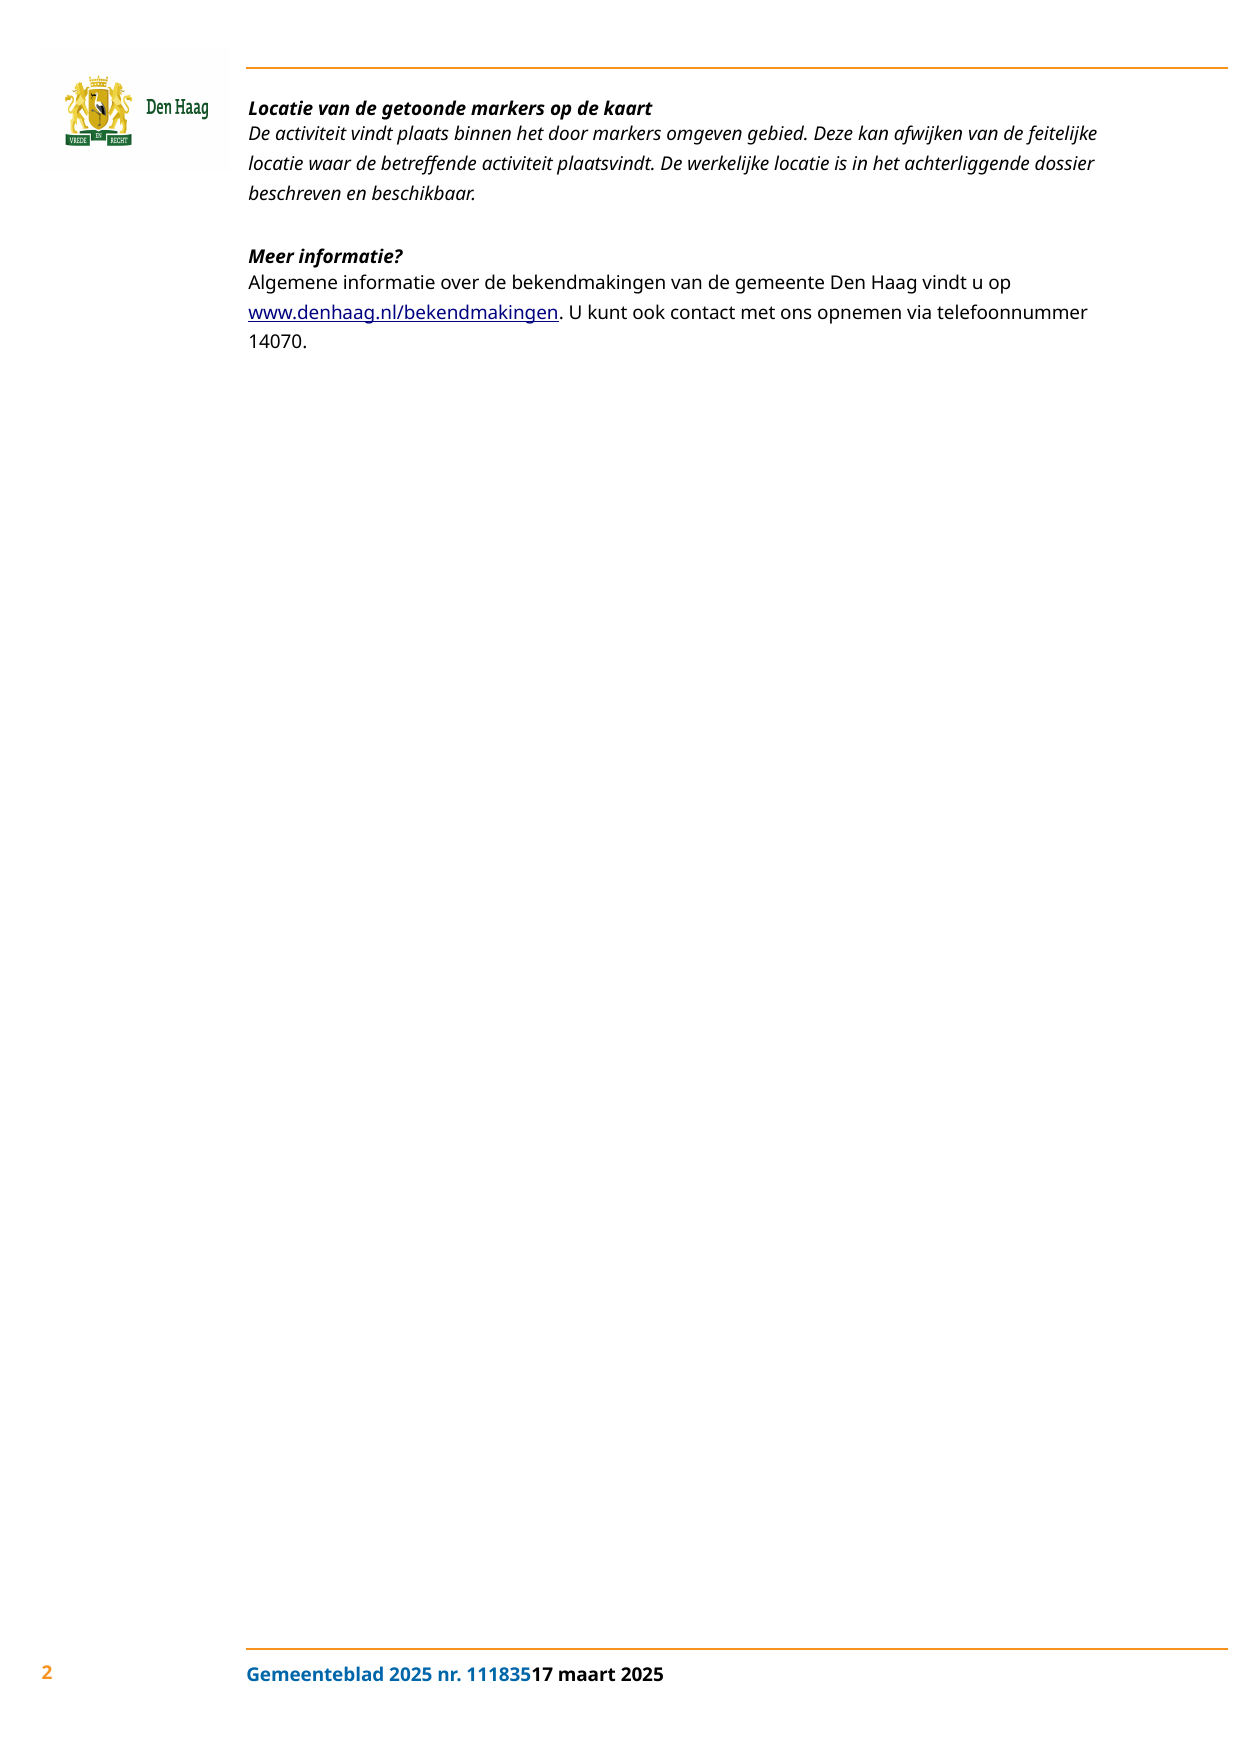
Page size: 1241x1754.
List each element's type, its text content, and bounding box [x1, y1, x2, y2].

text Meer informatie? [248, 244, 1152, 269]
picture [41, 47, 231, 172]
text De activiteit vindt plaats binnen het door markers omgeven gebied. Deze kan afwijken van de feitelijke locatie waar de betreffende activiteit plaatsvindt. De werkelijke locatie is in het achterliggende dossier beschreven en beschikbaar. [248, 121, 1152, 205]
text Locatie van de getoonde markers op de kaart [248, 95, 1152, 121]
text Algemene informatie over de bekendmakingen van de gemeente Den Haag vindt u op www.denhaag.nl/bekendmakingen. U kunt ook contact met ons opnemen via telefoonnummer 14070. [248, 269, 1152, 354]
